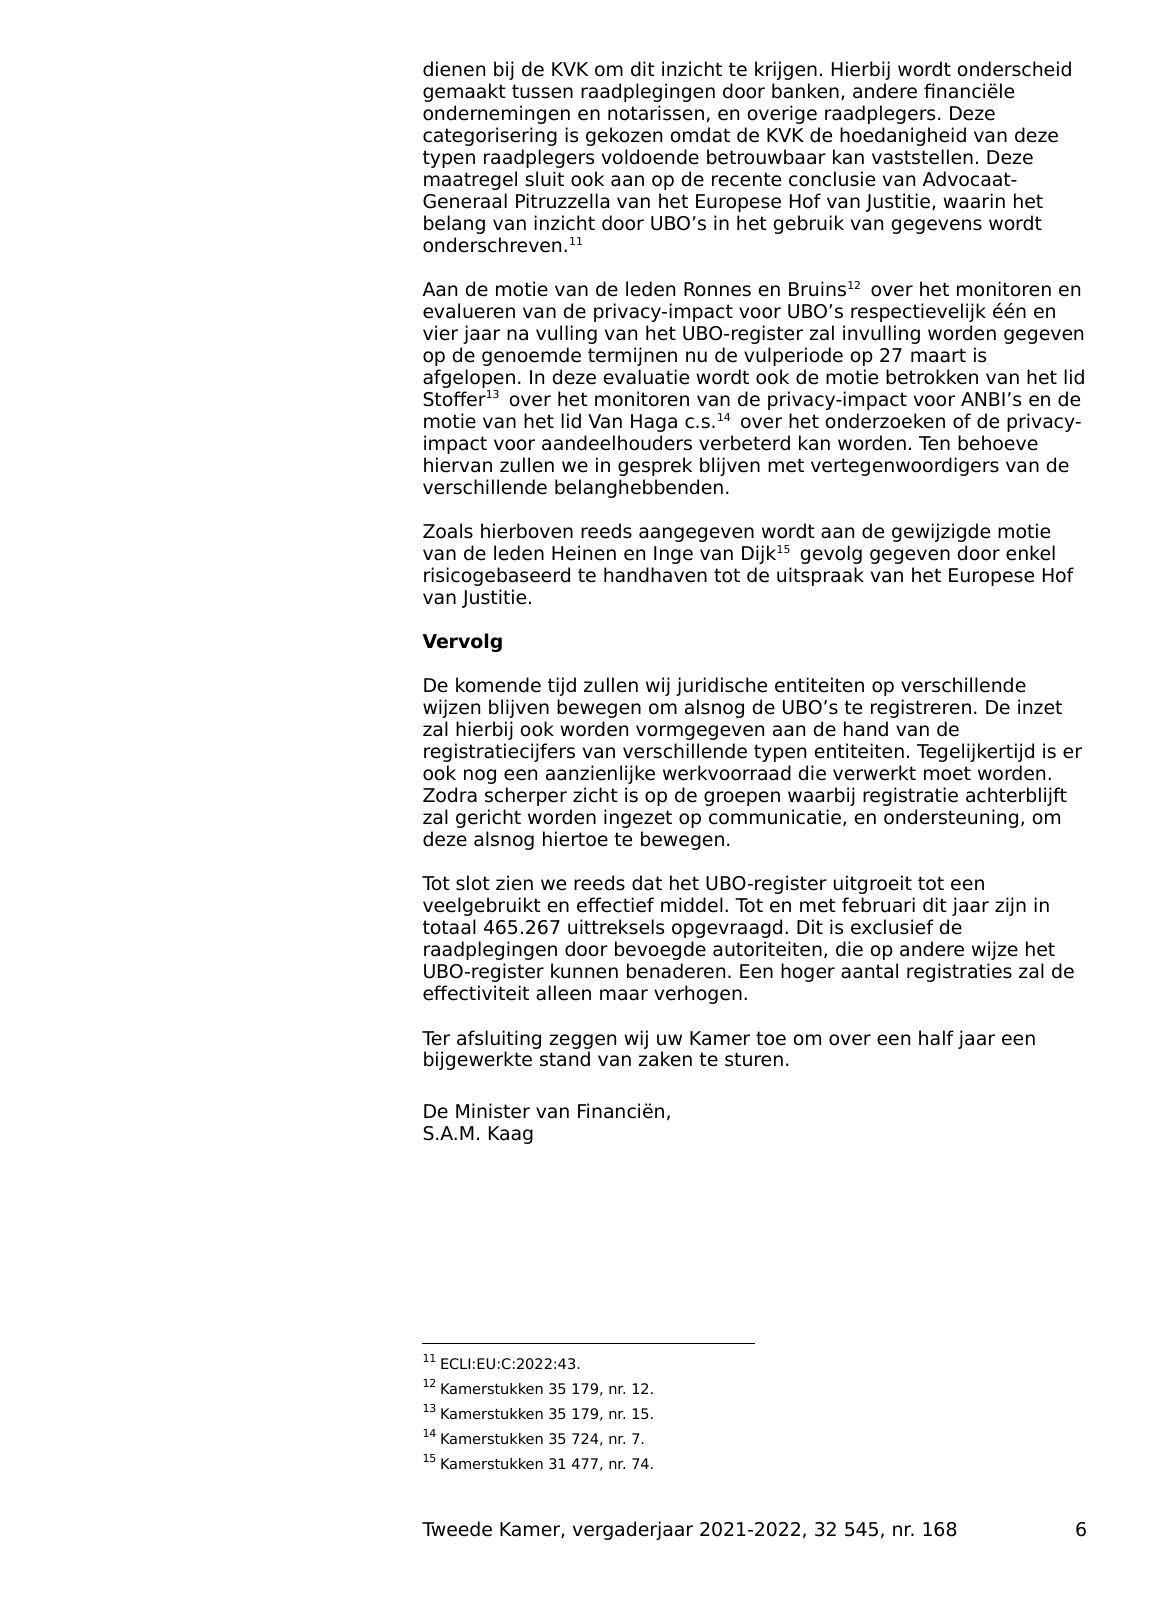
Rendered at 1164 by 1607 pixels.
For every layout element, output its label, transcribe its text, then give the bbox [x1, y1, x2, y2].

text Kamerstukken 35 179, nr. 12. [422, 1377, 1087, 1399]
text Kamerstukken 35 179, nr. 15. [422, 1402, 1087, 1424]
text ECLI:EU:C:2022:43. [422, 1352, 1087, 1374]
text De Minister van Financiën, S.A.M. Kaag [422, 1101, 1087, 1145]
text De komende tijd zullen wij juridische entiteiten op verschillende wijzen blijven bewegen om alsnog de UBO’s te registreren. De inzet zal hierbij ook worden vormgegeven aan de hand van de registratiecijfers van verschillende typen entiteiten. Tegelijkertijd is er ook nog een aanzienlijke werkvoorraad die verwerkt moet worden. Zodra scherper zicht is op de groepen waarbij registratie achterblijft zal gericht worden ingezet op communicatie, en ondersteuning, om deze alsnog hiertoe te bewegen. [422, 675, 1087, 851]
text Zoals hierboven reeds aangegeven wordt aan de gewijzigde motie van de leden Heinen en Inge van Dijk gevolg gegeven door enkel risicogebaseerd te handhaven tot de uitspraak van het Europese Hof van Justitie. [422, 521, 1087, 609]
text Tot slot zien we reeds dat het UBO-register uitgroeit tot een veelgebruikt en effectief middel. Tot en met februari dit jaar zijn in totaal 465.267 uittreksels opgevraagd. Dit is exclusief de raadplegingen door bevoegde autoriteiten, die op andere wijze het UBO-register kunnen benaderen. Een hoger aantal registraties zal de effectiviteit alleen maar verhogen. [422, 873, 1087, 1005]
text Aan de motie van de leden Ronnes en Bruins over het monitoren en evalueren van de privacy-impact voor UBO’s respectievelijk één en vier jaar na vulling van het UBO-register zal invulling worden gegeven op de genoemde termijnen nu de vulperiode op 27 maart is afgelopen. In deze evaluatie wordt ook de motie betrokken van het lid Stoffer over het monitoren van de privacy-impact voor ANBI’s en de motie van het lid Van Haga c.s. over het onderzoeken of de privacy-impact voor aandeelhouders verbeterd kan worden. Ten behoeve hiervan zullen we in gesprek blijven met vertegenwoordigers van de verschillende belanghebbenden. [422, 279, 1087, 499]
subtitle Vervolg [422, 631, 1087, 653]
text Kamerstukken 35 724, nr. 7. [422, 1427, 1087, 1449]
text Kamerstukken 31 477, nr. 74. [422, 1452, 1087, 1474]
text Ter afsluiting zeggen wij uw Kamer toe om over een half jaar een bijgewerkte stand van zaken te sturen. [422, 1027, 1087, 1071]
text dienen bij de KVK om dit inzicht te krijgen. Hierbij wordt onderscheid gemaakt tussen raadplegingen door banken, andere financiële ondernemingen en notarissen, en overige raadplegers. Deze categorisering is gekozen omdat de KVK de hoedanigheid van deze typen raadplegers voldoende betrouwbaar kan vaststellen. Deze maatregel sluit ook aan op de recente conclusie van Advocaat-Generaal Pitruzzella van het Europese Hof van Justitie, waarin het belang van inzicht door UBO’s in het gebruik van gegevens wordt onderschreven. [422, 59, 1087, 257]
